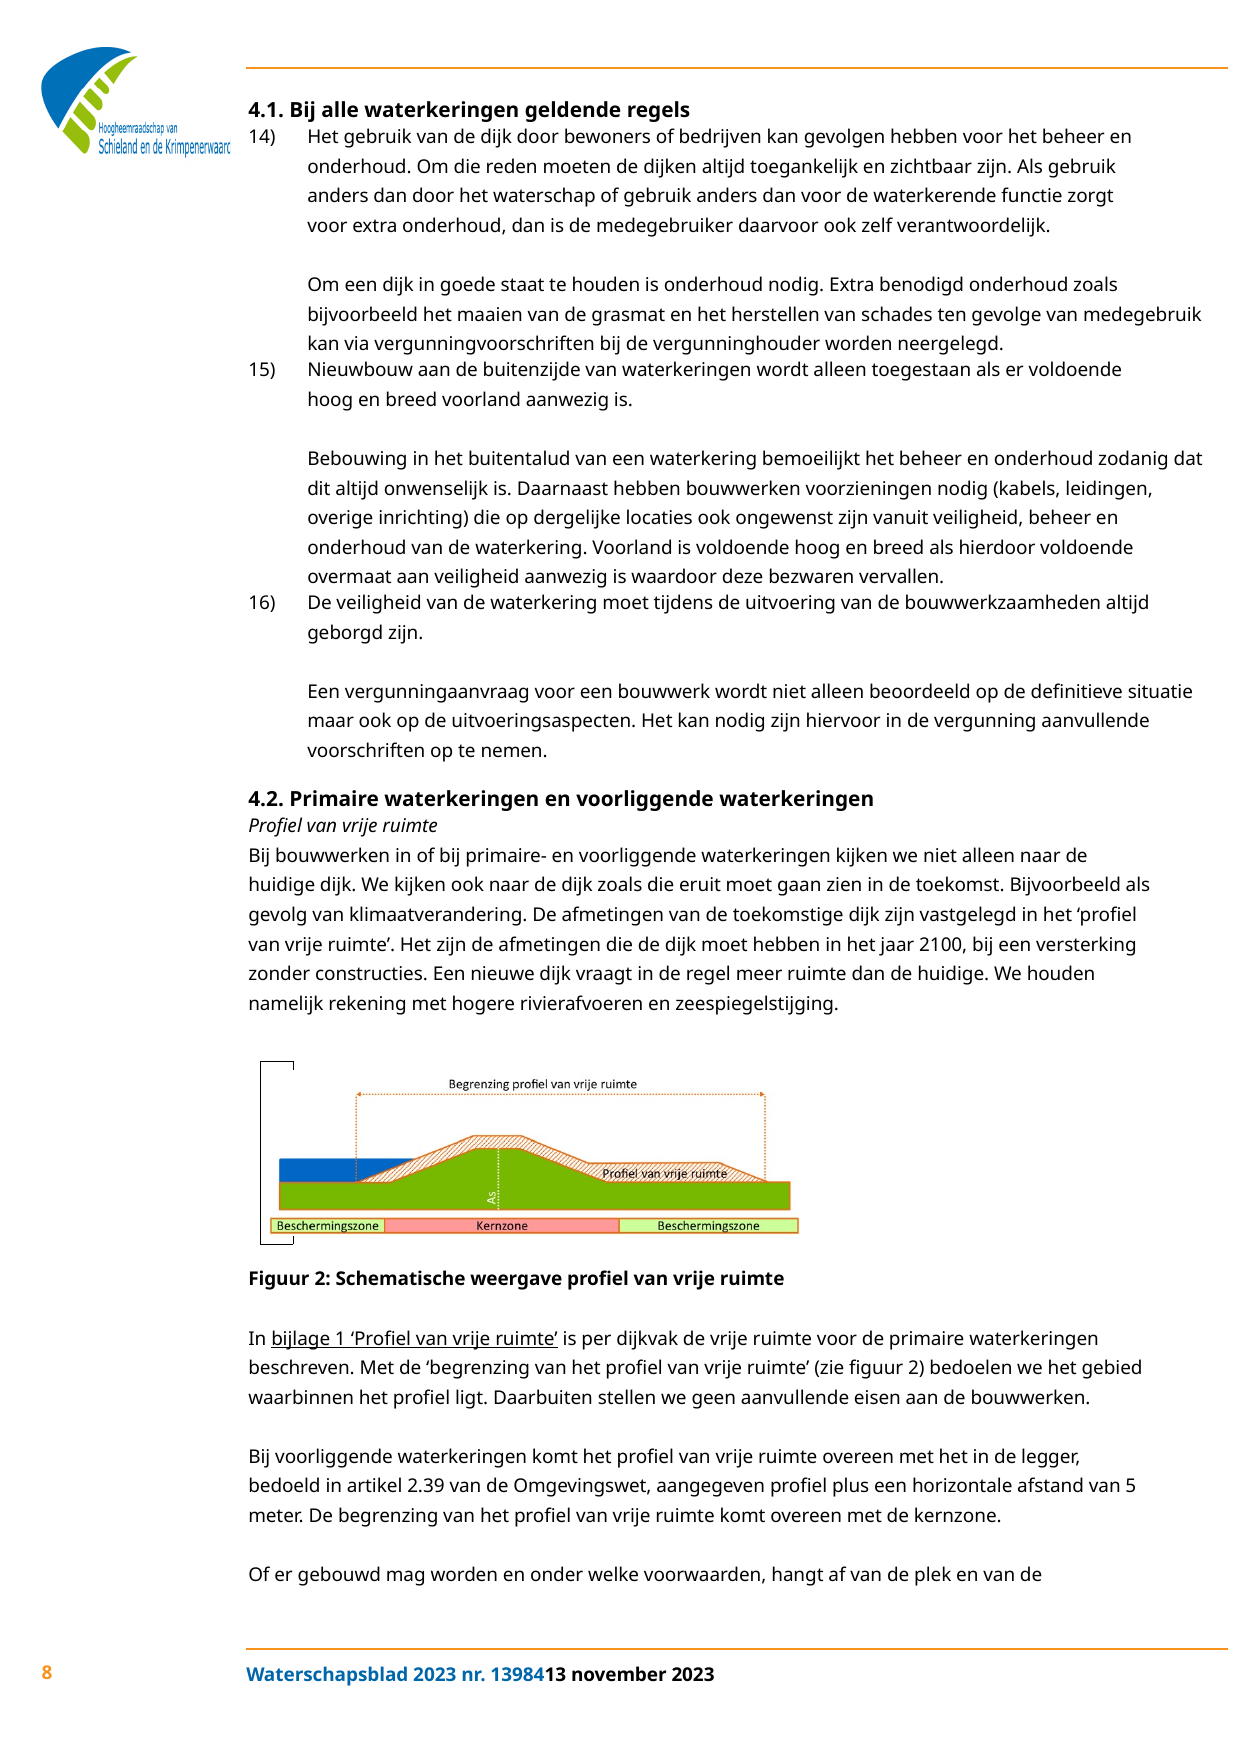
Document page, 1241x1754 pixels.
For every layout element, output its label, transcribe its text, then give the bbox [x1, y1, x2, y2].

text Bij voorliggende waterkeringen komt het profiel van vrije ruimte overeen met het in de legger, bedoeld in artikel 2.39 van de Omgevingswet, aangegeven profiel plus een horizontale afstand van 5 meter. De begrenzing van het profiel van vrije ruimte komt overeen met de kernzone. [248, 1443, 1152, 1528]
text Of er gebouwd mag worden en onder welke voorwaarden, hangt af van de plek en van de [248, 1561, 1152, 1587]
list Het gebruik van de dijk door bewoners of bedrijven kan gevolgen hebben voor het beheer en onderhoud. Om die reden moeten de dijken altijd toegankelijk en zichtbaar zijn. Als gebruik anders dan door het waterschap of gebruik anders dan voor de waterkerende functie zorgt voor extra onderhoud, dan is de medegebruiker daarvoor ook zelf verantwoordelijk. [248, 123, 1152, 238]
text Figuur 2: Schematische weergave profiel van vrije ruimte [248, 1266, 1152, 1291]
table_header Om een dijk in goede staat te houden is onderhoud nodig. Extra benodigd onderhoud zoals bijvoorbeeld het maaien van de grasmat en het herstellen van schades ten gevolge van medegebruik kan via vergunningvoorschriften bij de vergunninghouder worden neergelegd. [307, 271, 1211, 356]
table_header Bebouwing in het buitentalud van een waterkering bemoeilijkt het beheer en onderhoud zodanig dat dit altijd onwenselijk is. Daarnaast hebben bouwwerken voorzieningen nodig (kabels, leidingen, overige inrichting) die op dergelijke locaties ook ongewenst zijn vanuit veiligheid, beheer en onderhoud van de waterkering. Voorland is voldoende hoog en breed als hierdoor voldoende overmaat aan veiligheid aanwezig is waardoor deze bezwaren vervallen. [307, 445, 1211, 589]
list De veiligheid van de waterkering moet tijdens de uitvoering van de bouwwerkzaamheden altijd geborgd zijn. [248, 589, 1152, 644]
text In bijlage 1 ‘Profiel van vrije ruimte’ is per dijkvak de vrije ruimte voor de primaire waterkeringen beschreven. Met de ‘begrenzing van het profiel van vrije ruimte’ (zie figuur 2) bedoelen we het gebied waarbinnen het profiel ligt. Daarbuiten stellen we geen aanvullende eisen aan de bouwwerken. [248, 1325, 1152, 1409]
list Nieuwbouw aan de buitenzijde van waterkeringen wordt alleen toegestaan als er voldoende hoog en breed voorland aanwezig is. [248, 356, 1152, 412]
text 4.2. Primaire waterkeringen en voorliggende waterkeringen [248, 784, 1152, 812]
text Profiel van vrije ruimte [248, 812, 1152, 838]
picture [268, 1070, 801, 1236]
table_header Een vergunningaanvraag voor een bouwwerk wordt niet alleen beoordeeld op de definitieve situatie maar ook op de uitvoeringsaspecten. Het kan nodig zijn hiervoor in de vergunning aanvullende voorschriften op te nemen. [307, 678, 1211, 763]
text Bij bouwwerken in of bij primaire- en voorliggende waterkeringen kijken we niet alleen naar de huidige dijk. We kijken ook naar de dijk zoals die eruit moet gaan zien in de toekomst. Bijvoorbeeld als gevolg van klimaatverandering. De afmetingen van de toekomstige dijk zijn vastgelegd in het ‘profiel van vrije ruimte’. Het zijn de afmetingen die de dijk moet hebben in het jaar 2100, bij een versterking zonder constructies. Een nieuwe dijk vraagt in de regel meer ruimte dan de huidige. We houden namelijk rekening met hogere rivierafvoeren en zeespiegelstijging. [248, 842, 1152, 1016]
text 4.1. Bij alle waterkeringen geldende regels [248, 95, 1152, 123]
picture [41, 47, 231, 172]
